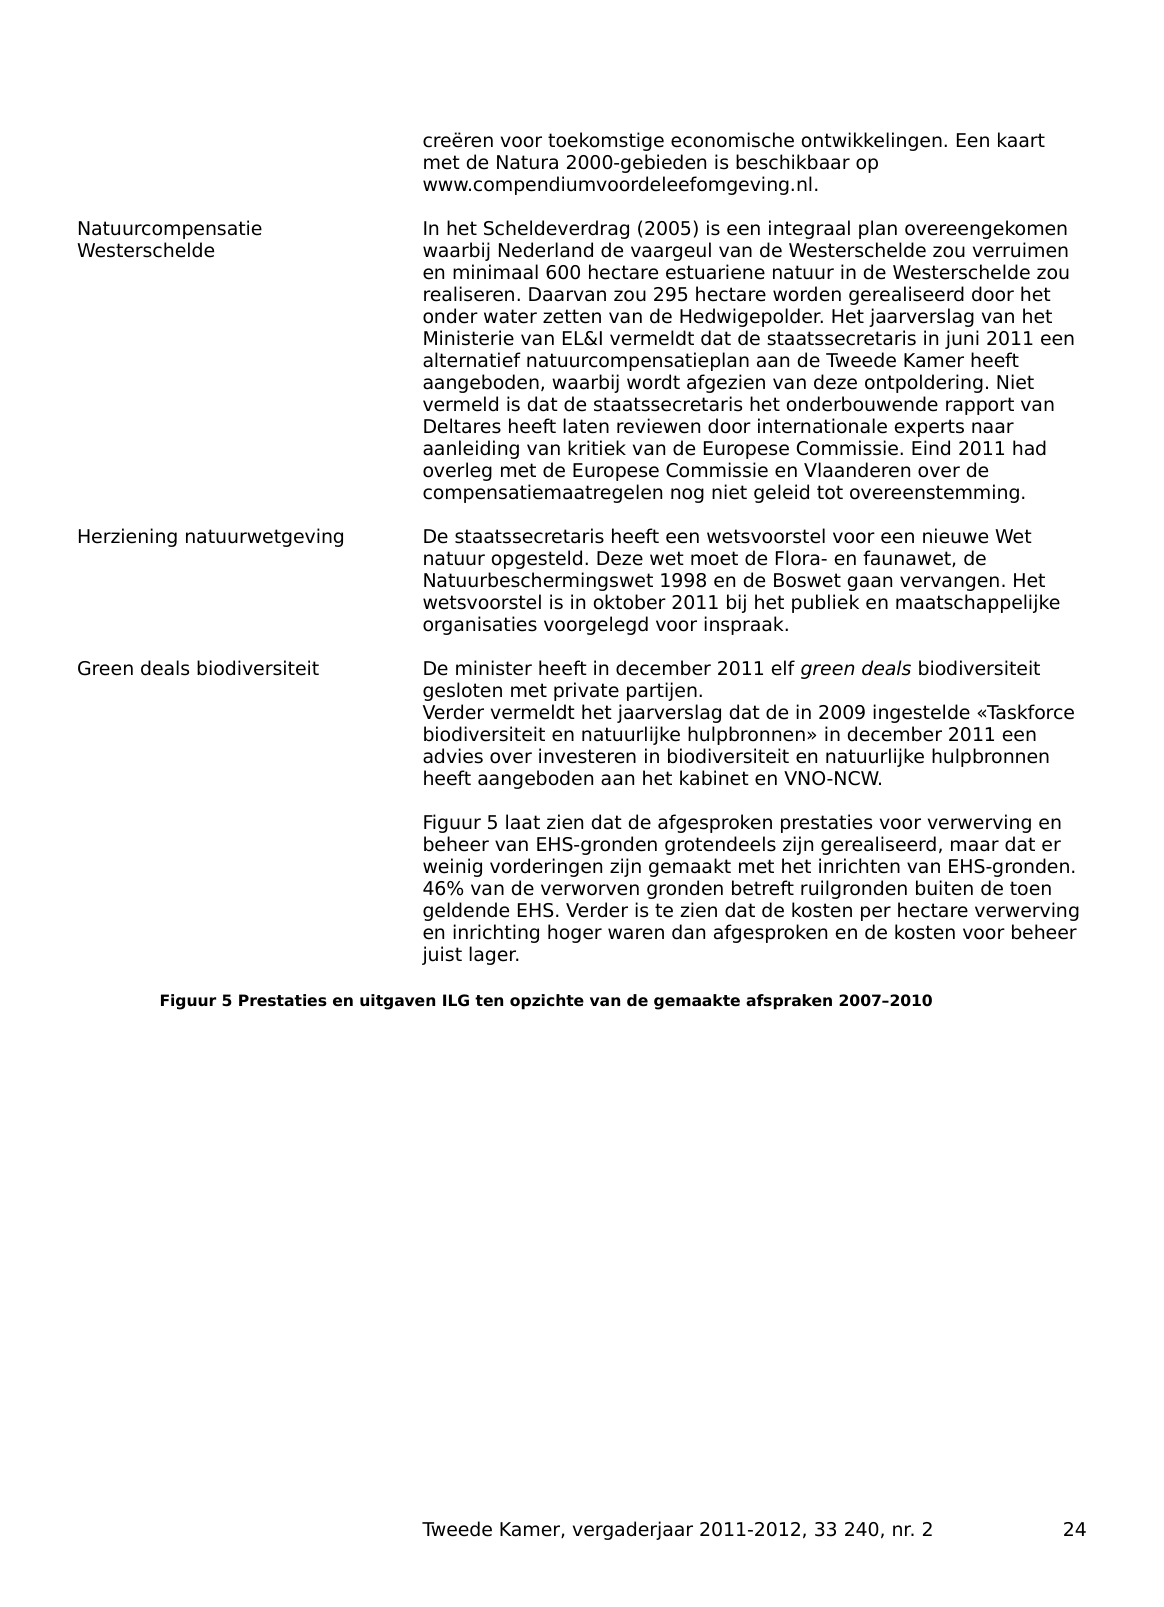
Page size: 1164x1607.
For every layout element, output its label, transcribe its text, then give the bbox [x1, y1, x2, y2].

text Verder vermeldt het jaarverslag dat de in 2009 ingestelde «Taskforce biodiversiteit en natuurlijke hulpbronnen» in december 2011 een advies over investeren in biodiversiteit en natuurlijke hulpbronnen heeft aangeboden aan het kabinet en VNO-NCW. [422, 702, 1087, 790]
text De staatssecretaris heeft een wetsvoorstel voor een nieuwe Wet natuur opgesteld. Deze wet moet de Flora- en faunawet, de Natuurbeschermingswet 1998 en de Boswet gaan vervangen. Het wetsvoorstel is in oktober 2011 bij het publiek en maatschappelijke organisaties voorgelegd voor inspraak. [422, 526, 1087, 636]
text Herziening natuurwetgeving [77, 526, 399, 548]
text De minister heeft in december 2011 elf green deals biodiversiteit gesloten met private partijen. [422, 658, 1087, 702]
text Figuur 5 Prestaties en uitgaven ILG ten opzichte van de gemaakte afspraken 2007–2010 [159, 992, 1163, 1010]
text [77, 680, 399, 688]
text creëren voor toekomstige economische ontwikkelingen. Een kaart met de Natura 2000-gebieden is beschikbaar op www.compendiumvoordeleefomgeving.nl. [422, 130, 1087, 196]
text Figuur 5 laat zien dat de afgesproken prestaties voor verwerving en beheer van EHS-gronden grotendeels zijn gerealiseerd, maar dat er weinig vorderingen zijn gemaakt met het inrichten van EHS-gronden. 46% van de verworven gronden betreft ruilgronden buiten de toen geldende EHS. Verder is te zien dat de kosten per hectare verwerving en inrichting hoger waren dan afgesproken en de kosten voor beheer juist lager. [422, 812, 1087, 966]
text Natuurcompensatie Westerschelde [77, 218, 399, 262]
text Green deals biodiversiteit [77, 658, 399, 680]
text In het Scheldeverdrag (2005) is een integraal plan overeengekomen waarbij Nederland de vaargeul van de Westerschelde zou verruimen en minimaal 600 hectare estuariene natuur in de Westerschelde zou realiseren. Daarvan zou 295 hectare worden gerealiseerd door het onder water zetten van de Hedwigepolder. Het jaarverslag van het Ministerie van EL&I vermeldt dat de staatssecretaris in juni 2011 een alternatief natuurcompensatieplan aan de Tweede Kamer heeft aangeboden, waarbij wordt afgezien van deze ontpoldering. Niet vermeld is dat de staatssecretaris het onderbouwende rapport van Deltares heeft laten reviewen door internationale experts naar aanleiding van kritiek van de Europese Commissie. Eind 2011 had overleg met de Europese Commissie en Vlaanderen over de compensatiemaatregelen nog niet geleid tot overeenstemming. [422, 218, 1087, 504]
